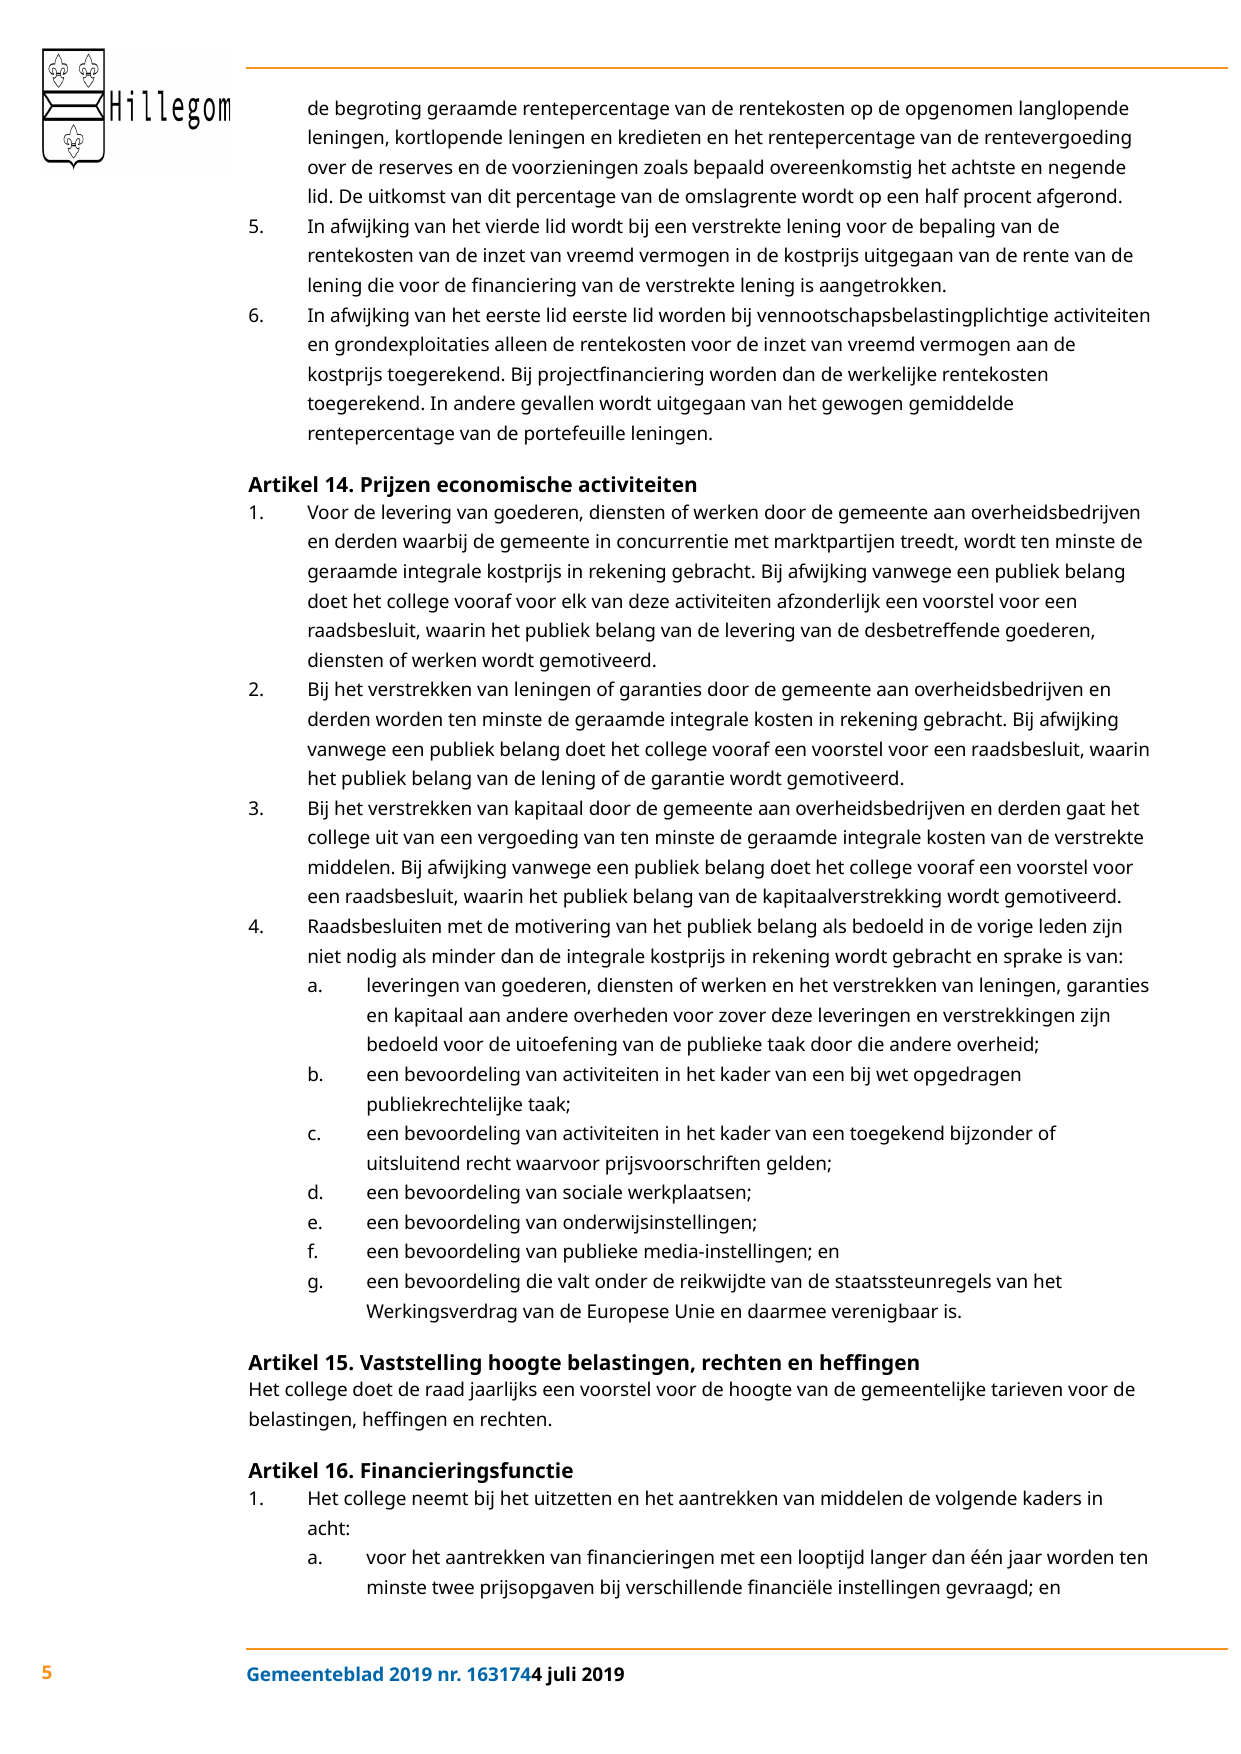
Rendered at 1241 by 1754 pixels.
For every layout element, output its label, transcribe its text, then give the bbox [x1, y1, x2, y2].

list Het college neemt bij het uitzetten en het aantrekken van middelen de volgende kaders in acht: [248, 1485, 1152, 1540]
list een bevoordeling van onderwijsinstellingen; [307, 1209, 1152, 1235]
text Artikel 16. Financieringsfunctie [248, 1457, 1152, 1485]
text Het college doet de raad jaarlijks een voorstel voor de hoogte van de gemeentelijke tarieven voor de belastingen, heffingen en rechten. [248, 1377, 1152, 1432]
list Bij het verstrekken van kapitaal door de gemeente aan overheidsbedrijven en derden gaat het college uit van een vergoeding van ten minste de geraamde integrale kosten van de verstrekte middelen. Bij afwijking vanwege een publiek belang doet het college vooraf een voorstel voor een raadsbesluit, waarin het publiek belang van de kapitaalverstrekking wordt gemotiveerd. [248, 795, 1152, 909]
list In afwijking van het vierde lid wordt bij een verstrekte lening voor de bepaling van de rentekosten van de inzet van vreemd vermogen in de kostprijs uitgegaan van de rente van de lening die voor de financiering van de verstrekte lening is aangetrokken. [248, 213, 1152, 298]
list In afwijking van het eerste lid eerste lid worden bij vennootschapsbelastingplichtige activiteiten en grondexploitaties alleen de rentekosten voor de inzet van vreemd vermogen aan de kostprijs toegerekend. Bij projectfinanciering worden dan de werkelijke rentekosten toegerekend. In andere gevallen wordt uitgegaan van het gewogen gemiddelde rentepercentage van de portefeuille leningen. [248, 302, 1152, 446]
list voor het aantrekken van financieringen met een looptijd langer dan één jaar worden ten minste twee prijsopgaven bij verschillende financiële instellingen gevraagd; en [307, 1544, 1152, 1599]
list leveringen van goederen, diensten of werken en het verstrekken van leningen, garanties en kapitaal aan andere overheden voor zover deze leveringen en verstrekkingen zijn bedoeld voor de uitoefening van de publieke taak door die andere overheid; [307, 972, 1152, 1057]
list Voor de levering van goederen, diensten of werken door de gemeente aan overheidsbedrijven en derden waarbij de gemeente in concurrentie met marktpartijen treedt, wordt ten minste de geraamde integrale kostprijs in rekening gebracht. Bij afwijking vanwege een publiek belang doet het college vooraf voor elk van deze activiteiten afzonderlijk een voorstel voor een raadsbesluit, waarin het publiek belang van de levering van de desbetreffende goederen, diensten of werken wordt gemotiveerd. [248, 499, 1152, 673]
text Artikel 14. Prijzen economische activiteiten [248, 471, 1152, 499]
list Raadsbesluiten met de motivering van het publiek belang als bedoeld in de vorige leden zijn niet nodig als minder dan de integrale kostprijs in rekening wordt gebracht en sprake is van: [248, 913, 1152, 968]
list een bevoordeling die valt onder de reikwijdte van de staatssteunregels van het Werkingsverdrag van de Europese Unie en daarmee verenigbaar is. [307, 1268, 1152, 1323]
list een bevoordeling van publieke media-instellingen; en [307, 1239, 1152, 1264]
list de begroting geraamde rentepercentage van de rentekosten op de opgenomen langlopende leningen, kortlopende leningen en kredieten en het rentepercentage van de rentevergoeding over de reserves en de voorzieningen zoals bepaald overeenkomstig het achtste en negende lid. De uitkomst van dit percentage van de omslagrente wordt op een half procent afgerond. [248, 95, 1152, 209]
list een bevoordeling van sociale werkplaatsen; [307, 1179, 1152, 1205]
list Bij het verstrekken van leningen of garanties door de gemeente aan overheidsbedrijven en derden worden ten minste de geraamde integrale kosten in rekening gebracht. Bij afwijking vanwege een publiek belang doet het college vooraf een voorstel voor een raadsbesluit, waarin het publiek belang van de lening of de garantie wordt gemotiveerd. [248, 677, 1152, 791]
list een bevoordeling van activiteiten in het kader van een toegekend bijzonder of uitsluitend recht waarvoor prijsvoorschriften gelden; [307, 1120, 1152, 1176]
list een bevoordeling van activiteiten in het kader van een bij wet opgedragen publiekrechtelijke taak; [307, 1061, 1152, 1116]
text Artikel 15. Vaststelling hoogte belastingen, rechten en heffingen [248, 1348, 1152, 1377]
picture [41, 47, 231, 172]
